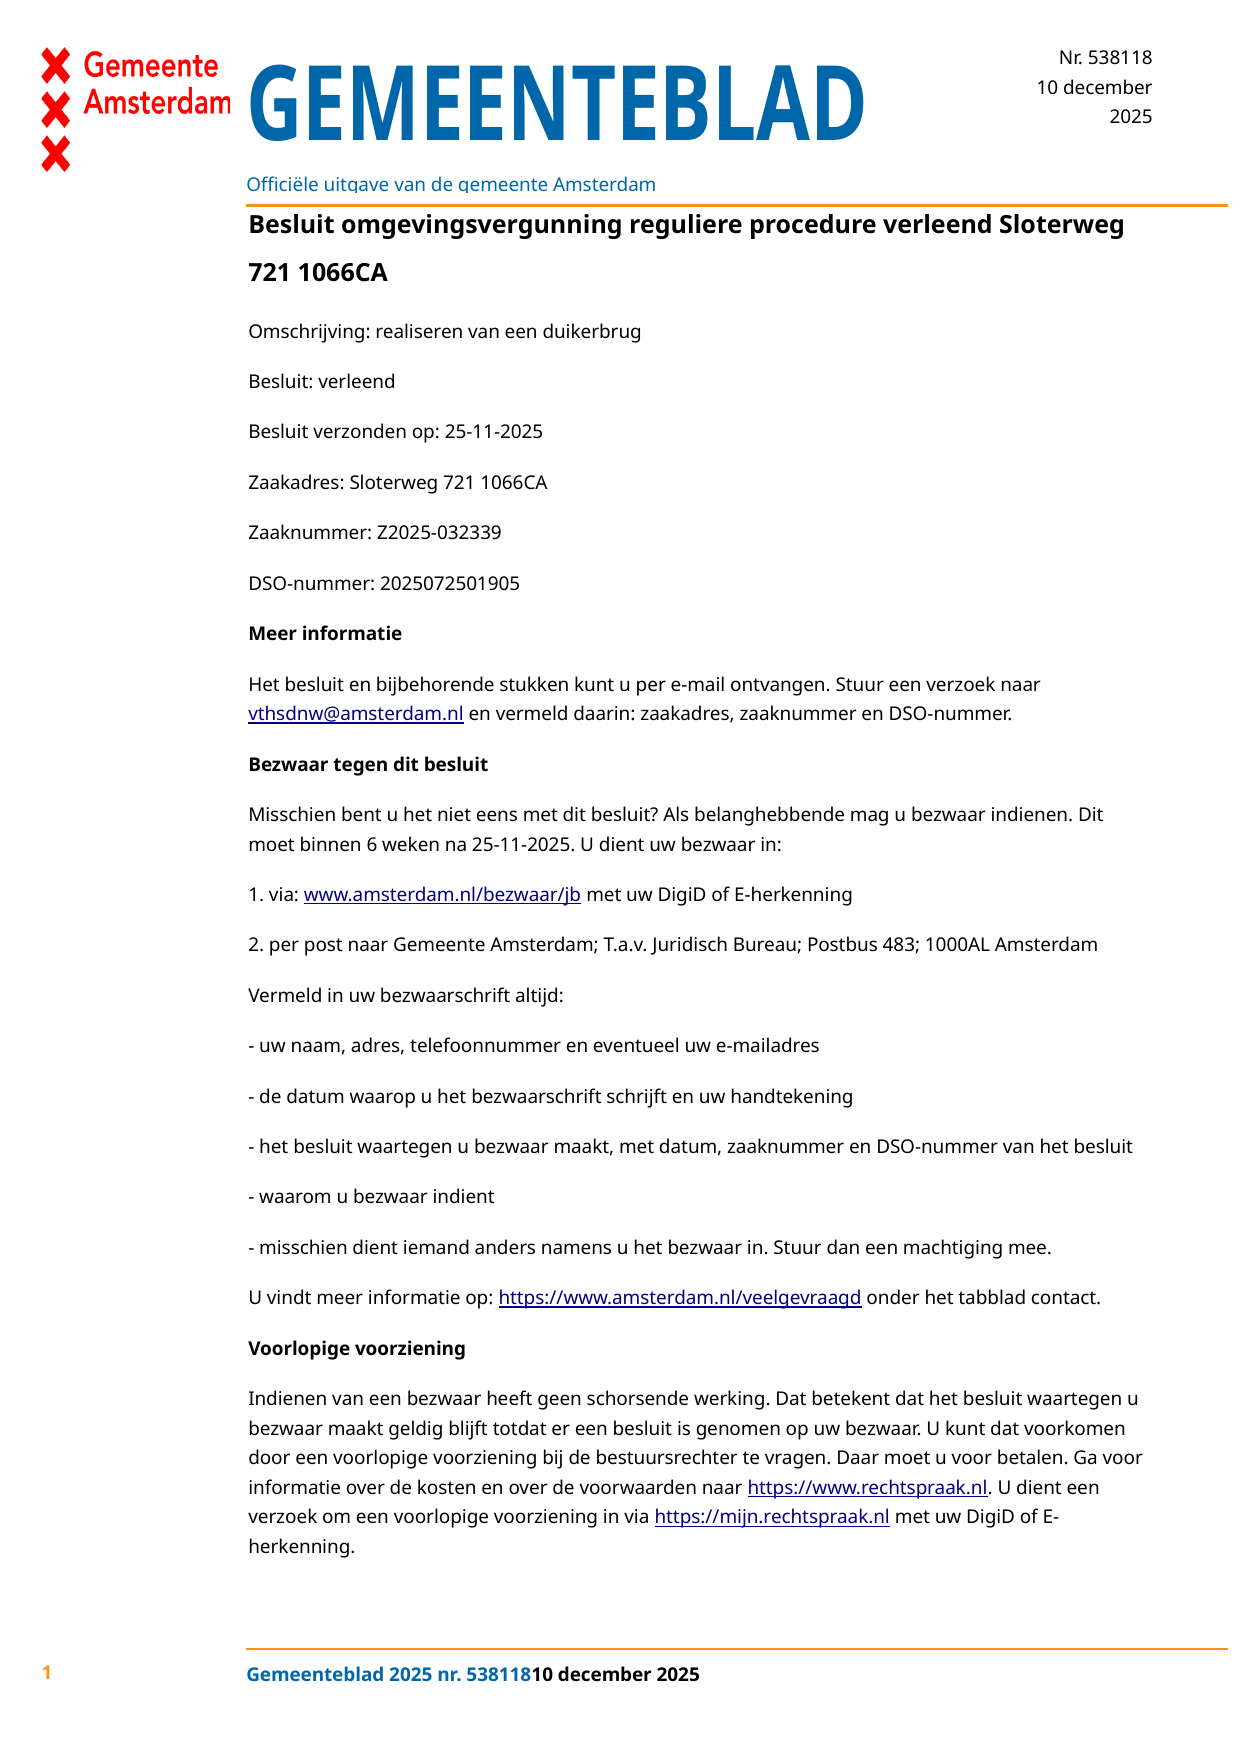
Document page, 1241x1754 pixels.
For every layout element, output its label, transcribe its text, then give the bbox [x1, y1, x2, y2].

text Besluit: verleend [248, 368, 1152, 394]
text Vermeld in uw bezwaarschrift altijd: [248, 982, 1152, 1008]
text - uw naam, adres, telefoonnummer en eventueel uw e-mailadres [248, 1032, 1152, 1058]
text - het besluit waartegen u bezwaar maakt, met datum, zaaknummer en DSO-nummer van het besluit [248, 1133, 1152, 1159]
text - de datum waarop u het bezwaarschrift schrijft en uw handtekening [248, 1083, 1152, 1109]
text Zaakadres: Sloterweg 721 1066CA [248, 469, 1152, 495]
text - waarom u bezwaar indient [248, 1184, 1152, 1209]
text Besluit omgevingsvergunning reguliere procedure verleend Sloterweg 721 1066CA [248, 207, 1152, 288]
text Besluit verzonden op: 25-11-2025 [248, 419, 1152, 444]
text - misschien dient iemand anders namens u het bezwaar in. Stuur dan een machtiging mee. [248, 1234, 1152, 1260]
text Bezwaar tegen dit besluit [248, 751, 1152, 777]
picture [41, 47, 231, 172]
text 2. per post naar Gemeente Amsterdam; T.a.v. Juridisch Bureau; Postbus 483; 1000AL Amsterdam [248, 932, 1152, 957]
text 1. via: www.amsterdam.nl/bezwaar/jb met uw DigiD of E-herkenning [248, 881, 1152, 907]
text Voorlopige voorziening [248, 1335, 1152, 1361]
text Omschrijving: realiseren van een duikerbrug [248, 318, 1152, 344]
text U vindt meer informatie op: https://www.amsterdam.nl/veelgevraagd onder het tabblad contact. [248, 1284, 1152, 1310]
text Misschien bent u het niet eens met dit besluit? Als belanghebbende mag u bezwaar indienen. Dit moet binnen 6 weken na 25-11-2025. U dient uw bezwaar in: [248, 801, 1152, 857]
text Meer informatie [248, 620, 1152, 646]
text Zaaknummer: Z2025-032339 [248, 519, 1152, 545]
text Indienen van een bezwaar heeft geen schorsende werking. Dat betekent dat het besluit waartegen u bezwaar maakt geldig blijft totdat er een besluit is genomen op uw bezwaar. U kunt dat voorkomen door een voorlopige voorziening bij de bestuursrechter te vragen. Daar moet u voor betalen. Ga voor informatie over de kosten en over de voorwaarden naar https://www.rechtspraak.nl. U dient een verzoek om een voorlopige voorziening in via https://mijn.rechtspraak.nl met uw DigiD of E-herkenning. [248, 1385, 1152, 1559]
text Het besluit en bijbehorende stukken kunt u per e-mail ontvangen. Stuur een verzoek naar vthsdnw@amsterdam.nl en vermeld daarin: zaakadres, zaaknummer en DSO-nummer. [248, 671, 1152, 726]
text DSO-nummer: 2025072501905 [248, 570, 1152, 596]
